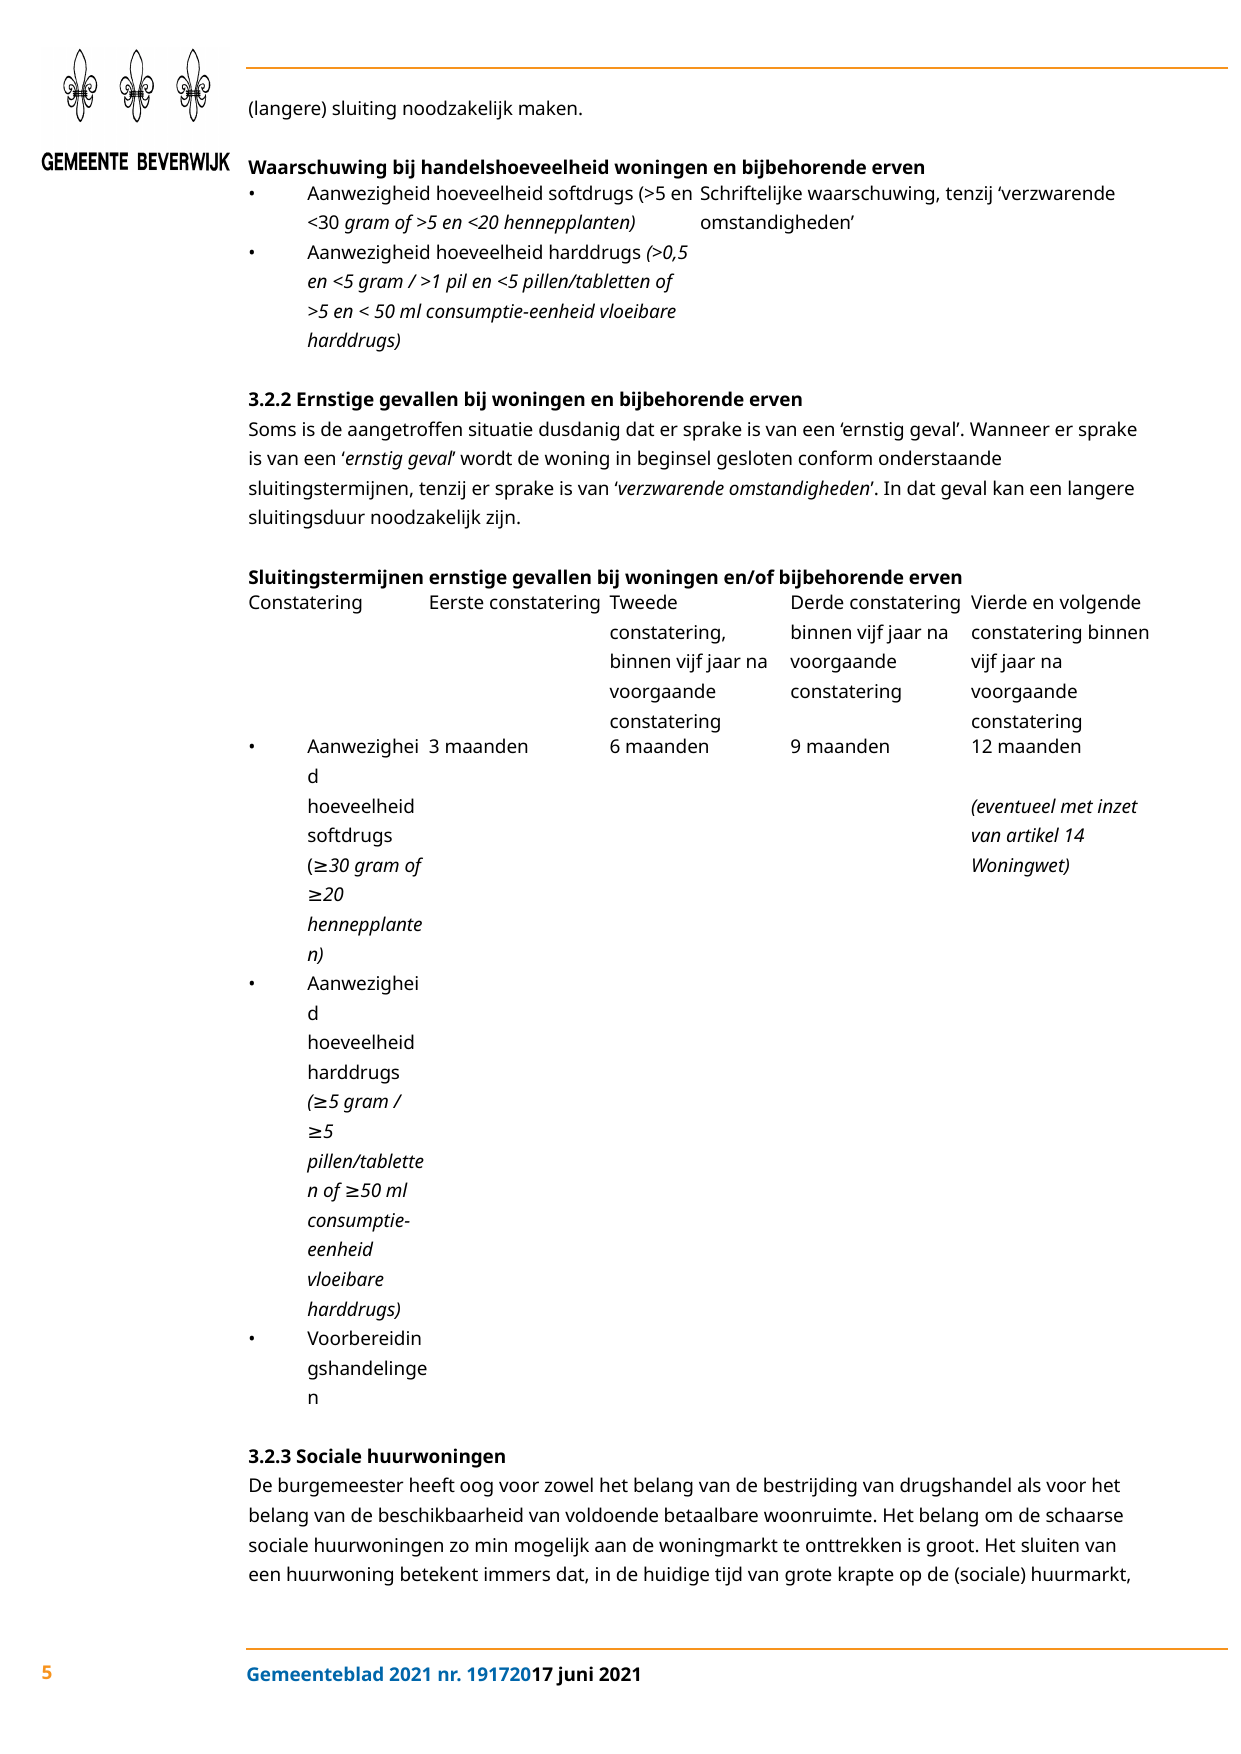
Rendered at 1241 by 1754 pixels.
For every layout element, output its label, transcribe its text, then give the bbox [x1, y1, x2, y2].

table_header Waarschuwing bij handelshoeveelheid woningen en bijbehorende erven [248, 154, 1152, 180]
text Soms is de aangetroffen situatie dusdanig dat er sprake is van een ‘ernstig geval’. Wanneer er sprake is van een ‘ernstig geval’ wordt de woning in beginsel gesloten conform onderstaande sluitingstermijnen, tenzij er sprake is van ‘verzwarende omstandigheden’. In dat geval kan een langere sluitingsduur noodzakelijk zijn. [248, 416, 1152, 530]
text 3.2.2 Ernstige gevallen bij woningen en bijbehorende erven [248, 386, 1152, 412]
text De burgemeester heeft oog voor zowel het belang van de bestrijding van drugshandel als voor het belang van de beschikbaarheid van voldoende betaalbare woonruimte. Het belang om de schaarse sociale huurwoningen zo min mogelijk aan de woningmarkt te onttrekken is groot. Het sluiten van een huurwoning betekent immers dat, in de huidige tijd van grote krapte op de (sociale) huurmarkt, [248, 1473, 1152, 1587]
table_cell Derde constatering binnen vijf jaar na voorgaande constatering [790, 590, 971, 734]
table_cell Tweede constatering, binnen vijf jaar na voorgaande constatering [609, 590, 790, 734]
table_cell Aanwezigheid hoeveelheid softdrugs (>5 en <30 gram of >5 en <20 hennepplanten) Aanwezigheid hoeveelheid harddrugs (>0,5 en <5 gram / >1 pil en <5 pillen/tabletten of >5 en < 50 ml consumptie-eenheid vloeibare harddrugs) [248, 180, 700, 353]
text (langere) sluiting noodzakelijk maken. [248, 95, 1152, 121]
table_cell Constatering [248, 590, 429, 734]
table_cell 9 maanden [790, 734, 971, 1410]
table_cell 3 maanden [429, 734, 609, 1410]
table_header Sluitingstermijnen ernstige gevallen bij woningen en/of bijbehorende erven [248, 564, 1152, 589]
table_cell 6 maanden [609, 734, 790, 1410]
table_cell Eerste constatering [429, 590, 609, 734]
text 3.2.3 Sociale huurwoningen [248, 1443, 1152, 1469]
table_cell Schriftelijke waarschuwing, tenzij ‘verzwarende omstandigheden’ [700, 180, 1152, 353]
table_cell Aanwezigheid hoeveelheid softdrugs (≥30 gram of ≥20 hennepplanten) Aanwezigheid hoeveelheid harddrugs (≥5 gram / ≥5 pillen/tabletten of ≥50 ml consumptie-eenheid vloeibare harddrugs) Voorbereidingshandelingen [248, 734, 429, 1410]
table_cell 12 maanden (eventueel met inzet van artikel 14 Woningwet) [971, 734, 1152, 1410]
table_cell Vierde en volgende constatering binnen vijf jaar na voorgaande constatering [971, 590, 1152, 734]
picture [41, 47, 231, 172]
